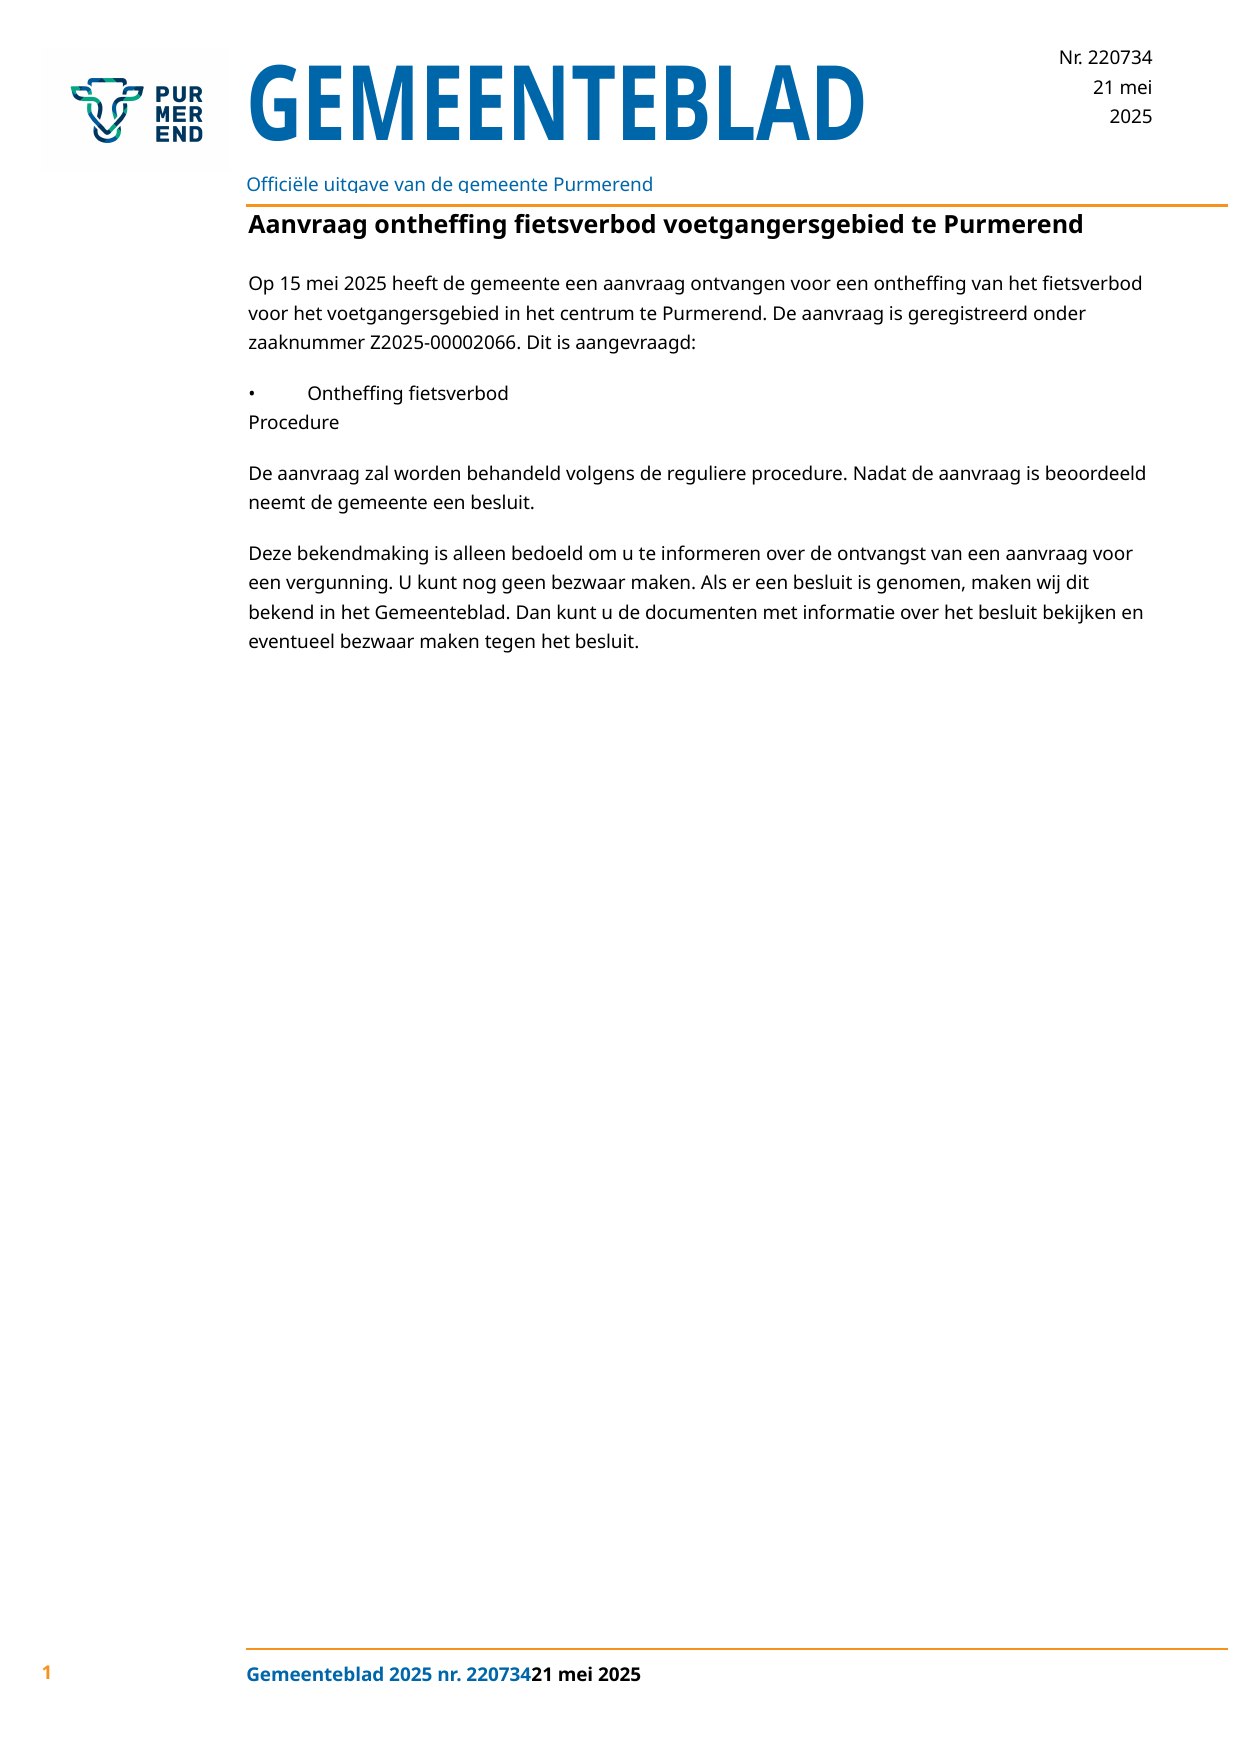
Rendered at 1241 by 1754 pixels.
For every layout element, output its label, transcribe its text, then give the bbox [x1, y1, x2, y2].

text Op 15 mei 2025 heeft de gemeente een aanvraag ontvangen voor een ontheffing van het fietsverbod voor het voetgangersgebied in het centrum te Purmerend. De aanvraag is geregistreerd onder zaaknummer Z2025-00002066. Dit is aangevraagd: [248, 270, 1152, 355]
list Ontheffing fietsverbod [248, 380, 1152, 406]
text Procedure [248, 409, 1152, 435]
text Aanvraag ontheffing fietsverbod voetgangersgebied te Purmerend [248, 207, 1152, 241]
text Deze bekendmaking is alleen bedoeld om u te informeren over de ontvangst van een aanvraag voor een vergunning. U kunt nog geen bezwaar maken. Als er een besluit is genomen, maken wij dit bekend in het Gemeenteblad. Dan kunt u de documenten met informatie over het besluit bekijken en eventueel bezwaar maken tegen het besluit. [248, 540, 1152, 654]
picture [41, 47, 231, 172]
text De aanvraag zal worden behandeld volgens de reguliere procedure. Nadat de aanvraag is beoordeeld neemt de gemeente een besluit. [248, 460, 1152, 515]
